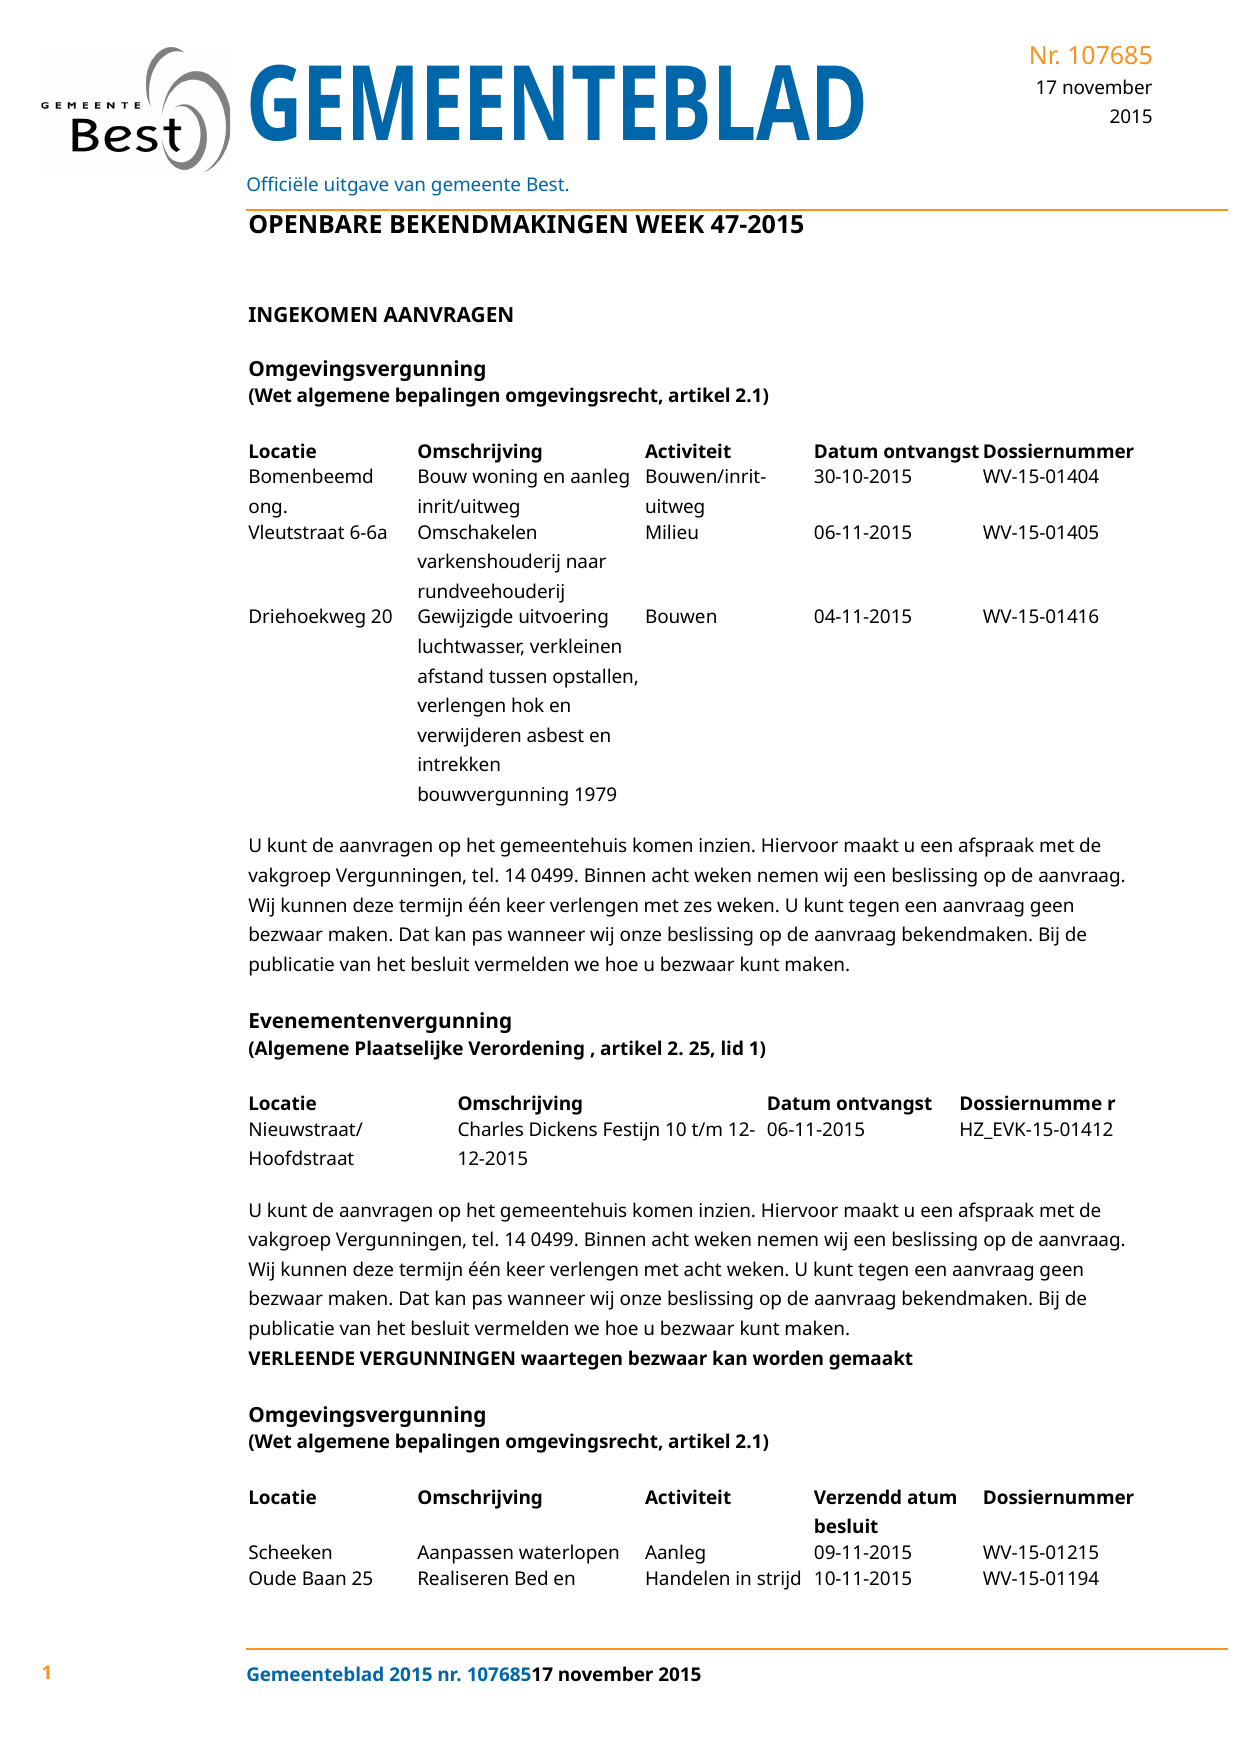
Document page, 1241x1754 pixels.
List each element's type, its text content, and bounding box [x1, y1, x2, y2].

table_header Locatie [248, 1484, 417, 1539]
table_cell Bomenbeemd ong. [248, 464, 417, 519]
table_cell Milieu [645, 519, 814, 604]
table_cell WV-15-01405 [983, 519, 1152, 604]
table_cell 06-11-2015 [814, 519, 983, 604]
text Evenementenvergunning [248, 1006, 1152, 1035]
text U kunt de aanvragen op het gemeentehuis komen inzien. Hiervoor maakt u een afspraak met de vakgroep Vergunningen, tel. 14 0499. Binnen acht weken nemen wij een beslissing op de aanvraag. Wij kunnen deze termijn één keer verlengen met zes weken. U kunt tegen een aanvraag geen bezwaar maken. Dat kan pas wanneer wij onze beslissing op de aanvraag bekendmaken. Bij de publicatie van het besluit vermelden we hoe u bezwaar kunt maken. [248, 833, 1152, 977]
table_cell Omschakelen varkenshouderij naar rundveehouderij [417, 519, 645, 604]
table_cell WV-15-01416 [983, 604, 1152, 807]
table_header Locatie [248, 438, 417, 463]
table_cell Oude Baan 25 [248, 1565, 417, 1591]
table_cell 10-11-2015 [814, 1565, 983, 1591]
table_cell 06-11-2015 [767, 1116, 959, 1171]
table_header Omschrijving [417, 1484, 645, 1539]
table_cell Driehoekweg 20 [248, 604, 417, 807]
table_header Omschrijving [417, 438, 645, 463]
table_cell Handelen in strijd [645, 1565, 814, 1591]
table_header Activiteit [645, 438, 814, 463]
table_cell WV-15-01194 [983, 1565, 1152, 1591]
table_cell Gewijzigde uitvoering luchtwasser, verkleinen afstand tussen opstallen, verlengen hok en verwijderen asbest en intrekken bouwvergunning 1979 [417, 604, 645, 807]
text VERLEENDE VERGUNNINGEN waartegen bezwaar kan worden gemaakt [248, 1345, 1152, 1371]
text OPENBARE BEKENDMAKINGEN WEEK 47-2015 [248, 211, 1152, 241]
table_cell Bouw woning en aanleg inrit/uitweg [417, 464, 645, 519]
table_cell Aanleg [645, 1539, 814, 1565]
table_header Datum ontvangst [814, 438, 983, 463]
table_header Verzendd atum besluit [814, 1484, 983, 1539]
table_cell 04-11-2015 [814, 604, 983, 807]
text Omgevingsvergunning [248, 1400, 1152, 1428]
table_cell 09-11-2015 [814, 1539, 983, 1565]
table_cell HZ_EVK-15-01412 [959, 1116, 1152, 1171]
text U kunt de aanvragen op het gemeentehuis komen inzien. Hiervoor maakt u een afspraak met de vakgroep Vergunningen, tel. 14 0499. Binnen acht weken nemen wij een beslissing op de aanvraag. Wij kunnen deze termijn één keer verlengen met acht weken. U kunt tegen een aanvraag geen bezwaar maken. Dat kan pas wanneer wij onze beslissing op de aanvraag bekendmaken. Bij de publicatie van het besluit vermelden we hoe u bezwaar kunt maken. [248, 1197, 1152, 1341]
table_cell 30-10-2015 [814, 464, 983, 519]
table_cell WV-15-01404 [983, 464, 1152, 519]
table_header Datum ontvangst [767, 1090, 959, 1116]
table_cell WV-15-01215 [983, 1539, 1152, 1565]
table_cell Bouwen/inrit- uitweg [645, 464, 814, 519]
table_header Dossiernummer [983, 1484, 1152, 1539]
text (Algemene Plaatselijke Verordening , artikel 2. 25, lid 1) [248, 1035, 1152, 1061]
table_cell Scheeken [248, 1539, 417, 1565]
text (Wet algemene bepalingen omgevingsrecht, artikel 2.1) [248, 1428, 1152, 1454]
table_cell Bouwen [645, 604, 814, 807]
text INGEKOMEN AANVRAGEN [248, 300, 1152, 328]
table_header Dossiernummer [983, 438, 1152, 463]
text Omgevingsvergunning [248, 354, 1152, 382]
text (Wet algemene bepalingen omgevingsrecht, artikel 2.1) [248, 382, 1152, 408]
table_header Dossiernumme r [959, 1090, 1152, 1116]
picture [41, 47, 231, 172]
table_header Omschrijving [457, 1090, 767, 1116]
table_cell Realiseren Bed en [417, 1565, 645, 1591]
table_header Locatie [248, 1090, 457, 1116]
table_cell Charles Dickens Festijn 10 t/m 12-12-2015 [457, 1116, 767, 1171]
table_cell Nieuwstraat/Hoofdstraat [248, 1116, 457, 1171]
table_cell Vleutstraat 6-6a [248, 519, 417, 604]
table_header Activiteit [645, 1484, 814, 1539]
table_cell Aanpassen waterlopen [417, 1539, 645, 1565]
